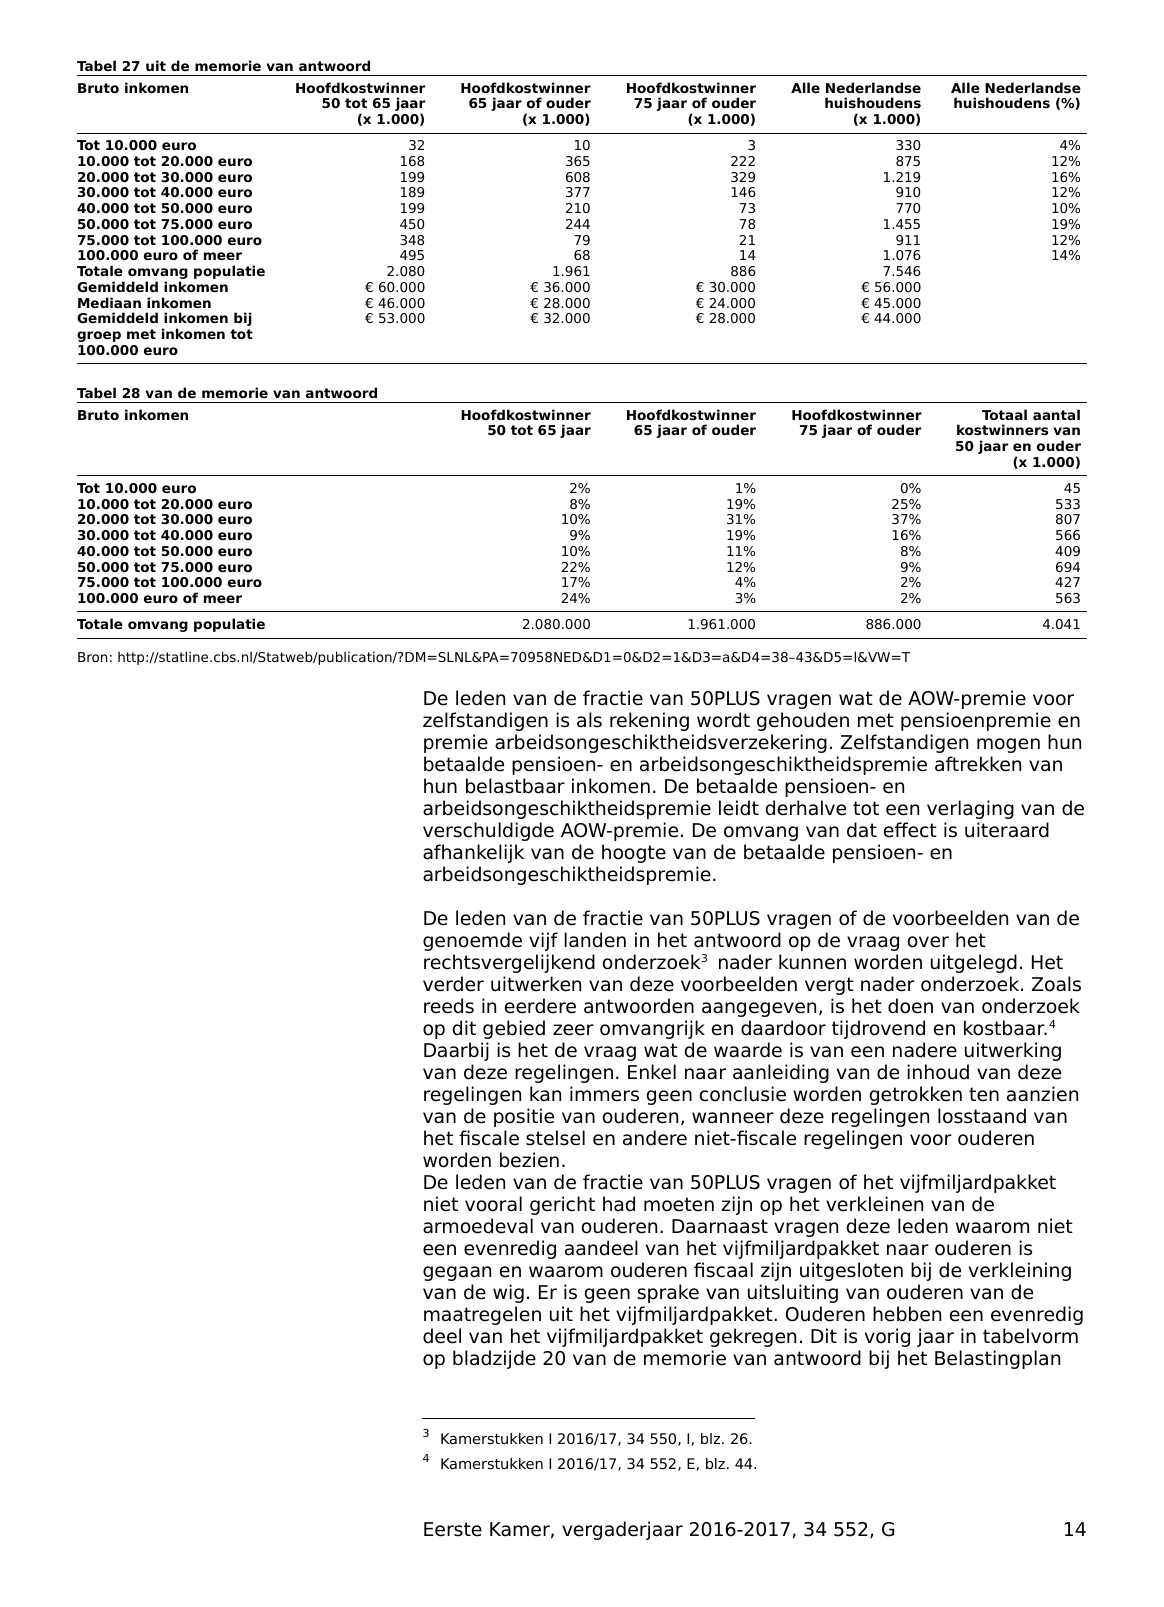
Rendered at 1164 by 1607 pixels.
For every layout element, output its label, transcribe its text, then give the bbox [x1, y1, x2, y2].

table_cell 694 [927, 559, 1087, 575]
table_cell 17% [431, 575, 596, 591]
table_cell 3 [596, 134, 762, 154]
table_cell 16% [927, 170, 1087, 185]
table_cell 11% [596, 544, 762, 559]
table_cell Hoofdkostwinner 75 jaar of ouder (x 1.000) [596, 76, 762, 132]
table_cell 30.000 tot 40.000 euro [77, 528, 431, 544]
table_cell 19% [927, 217, 1087, 232]
table_cell 886.000 [762, 612, 927, 637]
table_cell 911 [762, 233, 927, 248]
table_cell 210 [431, 201, 596, 217]
table_cell 199 [266, 170, 431, 185]
table_cell € 30.000 [596, 280, 762, 295]
table_cell 770 [762, 201, 927, 217]
table_cell 10% [431, 544, 596, 559]
table_cell 24% [431, 591, 596, 611]
table_cell Bruto inkomen [77, 403, 431, 475]
table_cell 20.000 tot 30.000 euro [77, 512, 431, 528]
table_cell 146 [596, 185, 762, 201]
table_cell 100.000 euro of meer [77, 591, 431, 611]
table_cell 1% [596, 476, 762, 496]
table_cell 25% [762, 496, 927, 512]
table_cell 50.000 tot 75.000 euro [77, 559, 431, 575]
table_cell 365 [431, 154, 596, 169]
table_cell 32 [266, 134, 431, 154]
table_cell 12% [927, 233, 1087, 248]
table_cell 40.000 tot 50.000 euro [77, 201, 266, 217]
table_cell Mediaan inkomen [77, 295, 266, 311]
table_cell 31% [596, 512, 762, 528]
table_cell Totale omvang populatie [77, 264, 266, 280]
table_cell € 56.000 [762, 280, 927, 295]
table_cell Hoofdkostwinner 65 jaar of ouder [596, 403, 762, 475]
table_cell 409 [927, 544, 1087, 559]
table_cell € 60.000 [266, 280, 431, 295]
table_cell 73 [596, 201, 762, 217]
table_cell 566 [927, 528, 1087, 544]
table_cell 377 [431, 185, 596, 201]
table_cell 3% [596, 591, 762, 611]
table_cell 16% [762, 528, 927, 544]
table_cell 12% [596, 559, 762, 575]
table_cell 19% [596, 528, 762, 544]
table_cell € 28.000 [431, 295, 596, 311]
table_cell 10.000 tot 20.000 euro [77, 496, 431, 512]
table_cell 12% [927, 154, 1087, 169]
table_cell € 44.000 [762, 311, 927, 363]
table_cell [927, 280, 1087, 295]
table_cell 244 [431, 217, 596, 232]
table_cell € 32.000 [431, 311, 596, 363]
table_cell 1.455 [762, 217, 927, 232]
table_cell 168 [266, 154, 431, 169]
table_cell 20.000 tot 30.000 euro [77, 170, 266, 185]
table_cell 910 [762, 185, 927, 201]
table_cell Bruto inkomen [77, 76, 266, 132]
table_cell 9% [762, 559, 927, 575]
table_cell Tot 10.000 euro [77, 134, 266, 154]
table_cell 563 [927, 591, 1087, 611]
table_cell Gemiddeld inkomen [77, 280, 266, 295]
table_cell [927, 264, 1087, 280]
table_cell 75.000 tot 100.000 euro [77, 233, 266, 248]
table_cell € 53.000 [266, 311, 431, 363]
table_cell Bron: http://statline.cbs.nl/Statweb/publication/?DM=SLNL&PA=70958NED&D1=0&D2=1&D3=a&D4=38–43&D5=l&VW=T [77, 639, 1087, 666]
table_cell Alle Nederlandse huishoudens (%) [927, 76, 1087, 132]
table_cell 886 [596, 264, 762, 280]
table_cell 10% [431, 512, 596, 528]
table_cell 30.000 tot 40.000 euro [77, 185, 266, 201]
table_cell Gemiddeld inkomen bij groep met inkomen tot 100.000 euro [77, 311, 266, 363]
table_cell Alle Nederlandse huishoudens (x 1.000) [762, 76, 927, 132]
table_cell 10% [927, 201, 1087, 217]
table_cell 189 [266, 185, 431, 201]
table_cell € 45.000 [762, 295, 927, 311]
table_cell 2% [431, 476, 596, 496]
table_cell 75.000 tot 100.000 euro [77, 575, 431, 591]
table_cell 495 [266, 248, 431, 264]
text Kamerstukken I 2016/17, 34 552, E, blz. 44. [422, 1452, 1087, 1474]
table_cell Hoofdkostwinner 65 jaar of ouder (x 1.000) [431, 76, 596, 132]
table_cell Hoofdkostwinner 50 tot 65 jaar (x 1.000) [266, 76, 431, 132]
table_cell [927, 295, 1087, 311]
table_cell 10 [431, 134, 596, 154]
table_cell 330 [762, 134, 927, 154]
table_cell € 28.000 [596, 311, 762, 363]
table_cell 2.080 [266, 264, 431, 280]
table_cell 22% [431, 559, 596, 575]
table_cell 2% [762, 575, 927, 591]
table_cell 9% [431, 528, 596, 544]
table_cell 608 [431, 170, 596, 185]
table_cell € 46.000 [266, 295, 431, 311]
table_cell 427 [927, 575, 1087, 591]
table_cell € 24.000 [596, 295, 762, 311]
table_cell 222 [596, 154, 762, 169]
table_cell 78 [596, 217, 762, 232]
table_cell 2.080.000 [431, 612, 596, 637]
table_cell 45 [927, 476, 1087, 496]
table_cell 533 [927, 496, 1087, 512]
table_cell 0% [762, 476, 927, 496]
table_cell Totale omvang populatie [77, 612, 431, 637]
table_cell 37% [762, 512, 927, 528]
table_cell 8% [762, 544, 927, 559]
table_cell 1.961 [431, 264, 596, 280]
table_cell € 36.000 [431, 280, 596, 295]
table_cell 7.546 [762, 264, 927, 280]
table_cell 79 [431, 233, 596, 248]
table_cell 875 [762, 154, 927, 169]
text De leden van de fractie van 50PLUS vragen of de voorbeelden van de genoemde vijf landen in het antwoord op de vraag over het rechtsvergelijkend onderzoek nader kunnen worden uitgelegd. Het verder uitwerken van deze voorbeelden vergt nader onderzoek. Zoals reeds in eerdere antwoorden aangegeven, is het doen van onderzoek op dit gebied zeer omvangrijk en daardoor tijdrovend en kostbaar. Daarbij is het de vraag wat de waarde is van een nadere uitwerking van deze regelingen. Enkel naar aanleiding van de inhoud van deze regelingen kan immers geen conclusie worden getrokken ten aanzien van de positie van ouderen, wanneer deze regelingen losstaand van het fiscale stelsel en andere niet-fiscale regelingen voor ouderen worden bezien. [422, 908, 1087, 1172]
table_header Tabel 27 uit de memorie van antwoord [77, 59, 1087, 75]
table_cell 807 [927, 512, 1087, 528]
table_cell 8% [431, 496, 596, 512]
table_cell [927, 311, 1087, 363]
table_cell 199 [266, 201, 431, 217]
text Kamerstukken I 2016/17, 34 550, I, blz. 26. [422, 1427, 1087, 1449]
table_cell 21 [596, 233, 762, 248]
text De leden van de fractie van 50PLUS vragen wat de AOW-premie voor zelfstandigen is als rekening wordt gehouden met pensioenpremie en premie arbeidsongeschiktheidsverzekering. Zelfstandigen mogen hun betaalde pensioen- en arbeidsongeschiktheidspremie aftrekken van hun belastbaar inkomen. De betaalde pensioen- en arbeidsongeschiktheidspremie leidt derhalve tot een verlaging van de verschuldigde AOW-premie. De omvang van dat effect is uiteraard afhankelijk van de hoogte van de betaalde pensioen- en arbeidsongeschiktheidspremie. [422, 688, 1087, 886]
table_cell 4% [927, 134, 1087, 154]
table_cell Hoofdkostwinner 75 jaar of ouder [762, 403, 927, 475]
table_cell 10.000 tot 20.000 euro [77, 154, 266, 169]
table_cell Hoofdkostwinner 50 tot 65 jaar [431, 403, 596, 475]
table_cell 19% [596, 496, 762, 512]
table_cell 450 [266, 217, 431, 232]
table_cell 1.076 [762, 248, 927, 264]
table_cell 100.000 euro of meer [77, 248, 266, 264]
text De leden van de fractie van 50PLUS vragen of het vijfmiljardpakket niet vooral gericht had moeten zijn op het verkleinen van de armoedeval van ouderen. Daarnaast vragen deze leden waarom niet een evenredig aandeel van het vijfmiljardpakket naar ouderen is gegaan en waarom ouderen fiscaal zijn uitgesloten bij de verkleining van de wig. Er is geen sprake van uitsluiting van ouderen van de maatregelen uit het vijfmiljardpakket. Ouderen hebben een evenredig deel van het vijfmiljardpakket gekregen. Dit is vorig jaar in tabelvorm op bladzijde 20 van de memorie van antwoord bij het Belastingplan [422, 1172, 1087, 1370]
table_cell 4% [596, 575, 762, 591]
table_header Tabel 28 van de memorie van antwoord [77, 386, 1087, 402]
table_cell 4.041 [927, 612, 1087, 637]
table_cell 329 [596, 170, 762, 185]
table_cell 14 [596, 248, 762, 264]
table_cell 40.000 tot 50.000 euro [77, 544, 431, 559]
table_cell 348 [266, 233, 431, 248]
table_cell 12% [927, 185, 1087, 201]
table_cell Totaal aantal kostwinners van 50 jaar en ouder (x 1.000) [927, 403, 1087, 475]
table_cell 68 [431, 248, 596, 264]
table_cell 1.219 [762, 170, 927, 185]
table_cell 50.000 tot 75.000 euro [77, 217, 266, 232]
table_cell 14% [927, 248, 1087, 264]
table_cell Tot 10.000 euro [77, 476, 431, 496]
table_cell 2% [762, 591, 927, 611]
table_cell 1.961.000 [596, 612, 762, 637]
